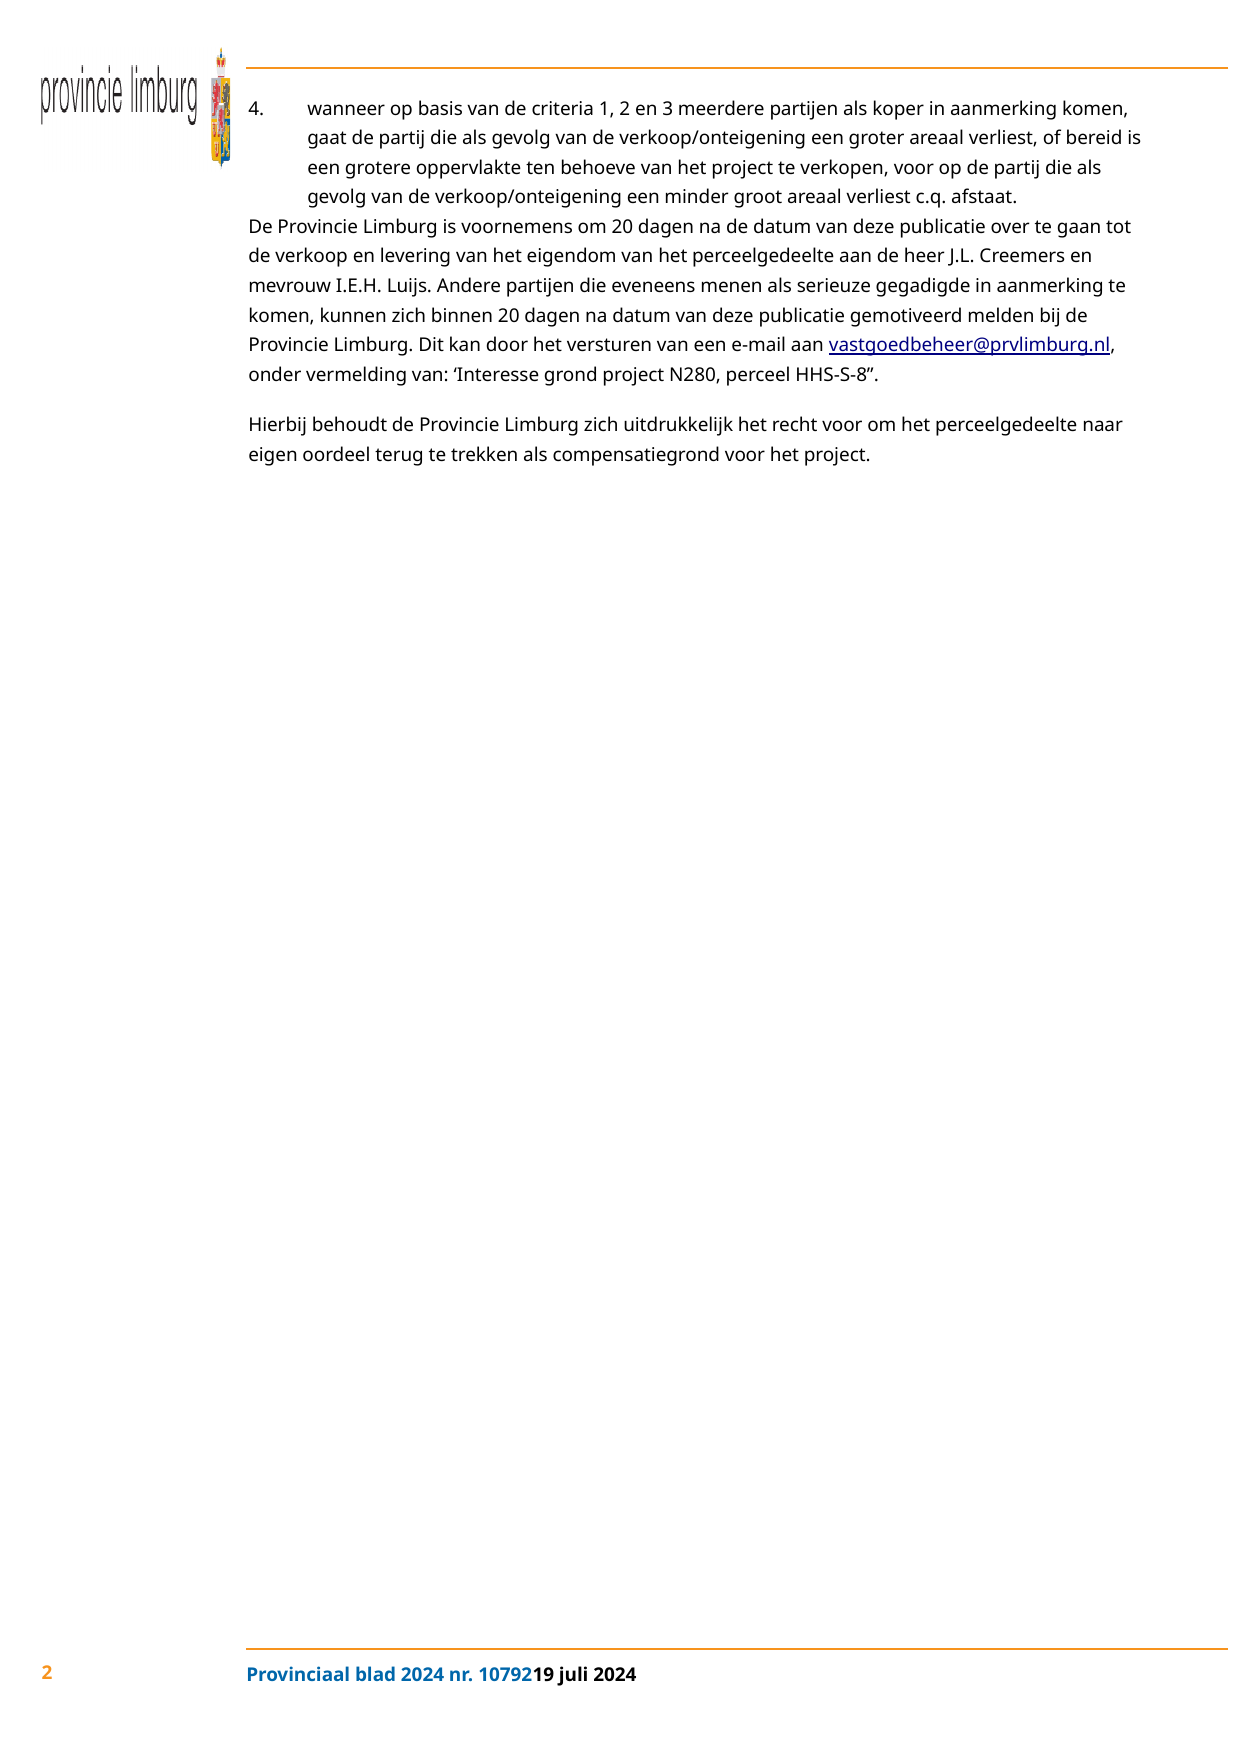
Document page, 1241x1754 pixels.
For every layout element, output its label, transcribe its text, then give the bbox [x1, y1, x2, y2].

text Hierbij behoudt de Provincie Limburg zich uitdrukkelijk het recht voor om het perceelgedeelte naar eigen oordeel terug te trekken als compensatiegrond voor het project. [248, 411, 1152, 467]
list wanneer op basis van de criteria 1, 2 en 3 meerdere partijen als koper in aanmerking komen, gaat de partij die als gevolg van de verkoop/onteigening een groter areaal verliest, of bereid is een grotere oppervlakte ten behoeve van het project te verkopen, voor op de partij die als gevolg van de verkoop/onteigening een minder groot areaal verliest c.q. afstaat. [248, 95, 1152, 209]
text De Provincie Limburg is voornemens om 20 dagen na de datum van deze publicatie over te gaan tot de verkoop en levering van het eigendom van het perceelgedeelte aan de heer J.L. Creemers en mevrouw I.E.H. Luijs. Andere partijen die eveneens menen als serieuze gegadigde in aanmerking te komen, kunnen zich binnen 20 dagen na datum van deze publicatie gemotiveerd melden bij de Provincie Limburg. Dit kan door het versturen van een e-mail aan vastgoedbeheer@prvlimburg.nl, onder vermelding van: ‘Interesse grond project N280, perceel HHS-S-8”. [248, 213, 1152, 387]
picture [41, 47, 231, 172]
